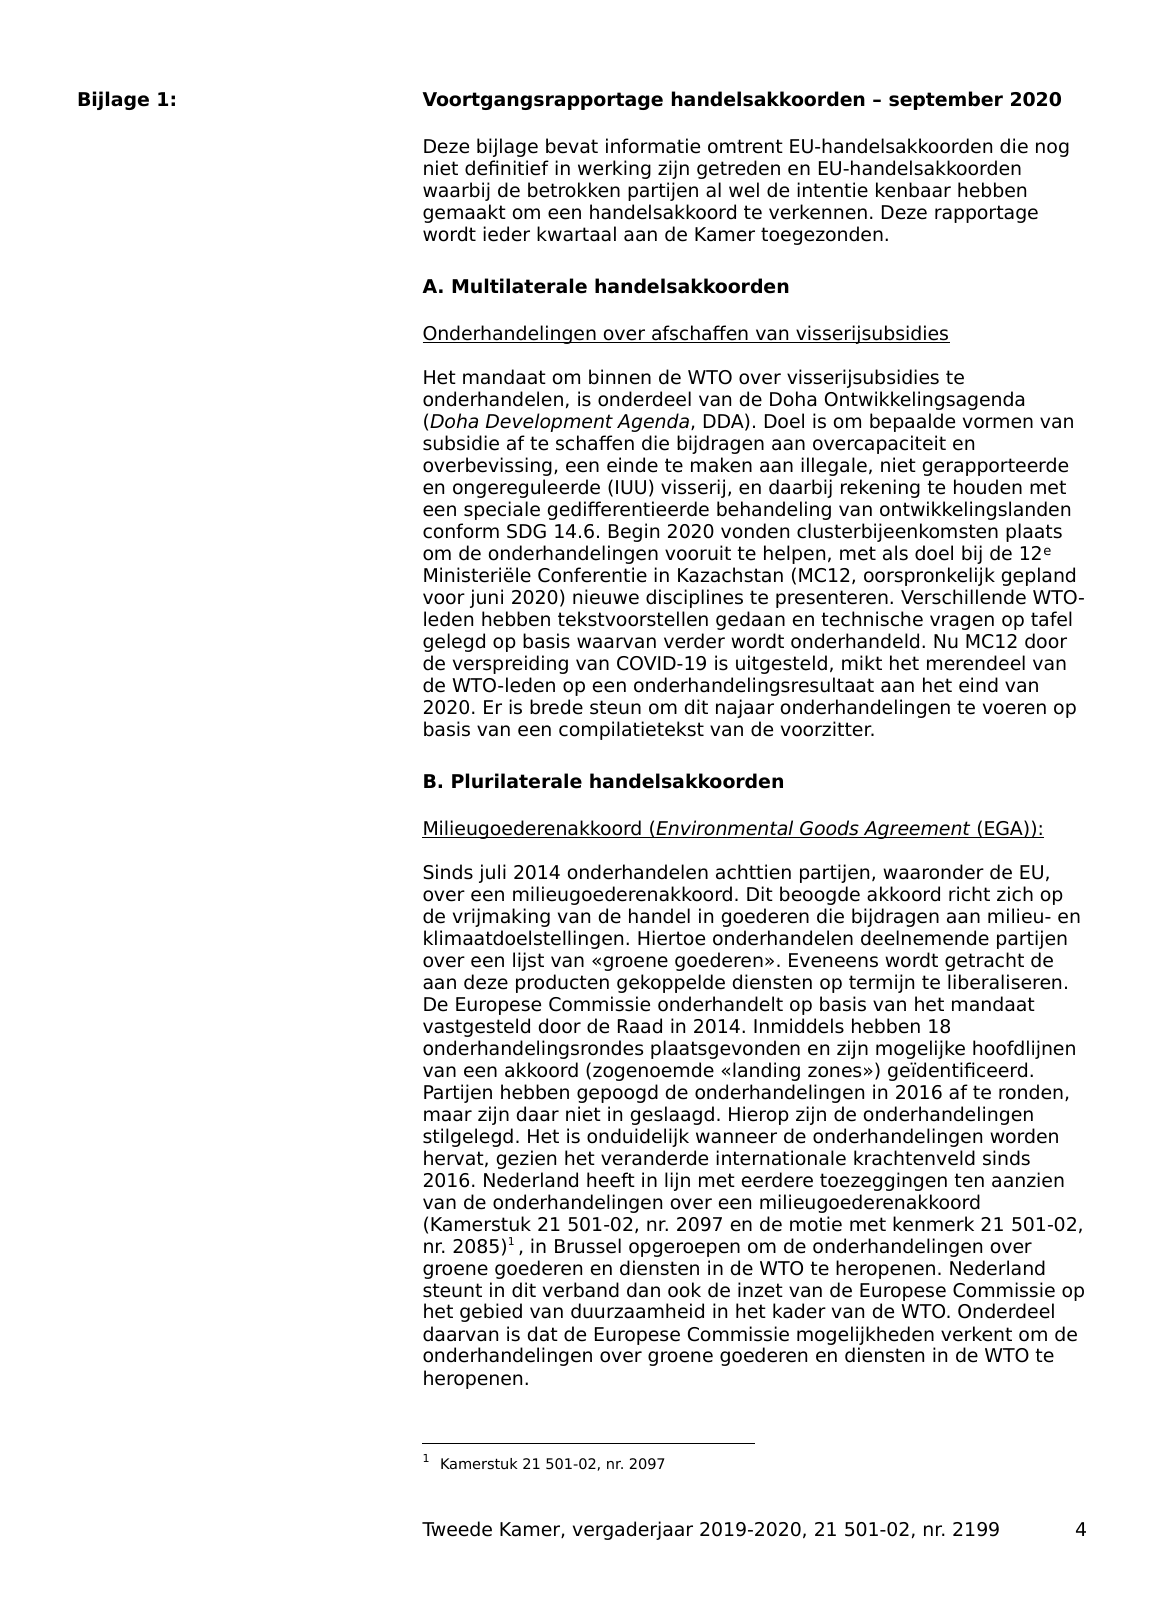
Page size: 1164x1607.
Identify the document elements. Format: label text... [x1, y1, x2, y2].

subtitle B. Plurilaterale handelsakkoorden [422, 771, 1087, 793]
subtitle Bijlage 1: Voortgangsrapportage handelsakkoorden – september 2020 [77, 89, 1087, 111]
text Kamerstuk 21 501-02, nr. 2097 [422, 1452, 1087, 1474]
text Deze bijlage bevat informatie omtrent EU-handelsakkoorden die nog niet definitief in werking zijn getreden en EU-handelsakkoorden waarbij de betrokken partijen al wel de intentie kenbaar hebben gemaakt om een handelsakkoord te verkennen. Deze rapportage wordt ieder kwartaal aan de Kamer toegezonden. [422, 136, 1087, 246]
subtitle A. Multilaterale handelsakkoorden [422, 276, 1087, 298]
subtitle Onderhandelingen over afschaffen van visserijsubsidies [422, 323, 1087, 345]
text Sinds juli 2014 onderhandelen achttien partijen, waaronder de EU, over een milieugoederenakkoord. Dit beoogde akkoord richt zich op de vrijmaking van de handel in goederen die bijdragen aan milieu- en klimaatdoelstellingen. Hiertoe onderhandelen deelnemende partijen over een lijst van «groene goederen». Eveneens wordt getracht de aan deze producten gekoppelde diensten op termijn te liberaliseren. De Europese Commissie onderhandelt op basis van het mandaat vastgesteld door de Raad in 2014. Inmiddels hebben 18 onderhandelingsrondes plaatsgevonden en zijn mogelijke hoofdlijnen van een akkoord (zogenoemde «landing zones») geïdentificeerd. Partijen hebben gepoogd de onderhandelingen in 2016 af te ronden, maar zijn daar niet in geslaagd. Hierop zijn de onderhandelingen stilgelegd. Het is onduidelijk wanneer de onderhandelingen worden hervat, gezien het veranderde internationale krachtenveld sinds 2016. Nederland heeft in lijn met eerdere toezeggingen ten aanzien van de onderhandelingen over een milieugoederenakkoord (Kamerstuk 21 501-02, nr. 2097 en de motie met kenmerk 21 501-02, nr. 2085), in Brussel opgeroepen om de onderhandelingen over groene goederen en diensten in de WTO te heropenen. Nederland steunt in dit verband dan ook de inzet van de Europese Commissie op het gebied van duurzaamheid in het kader van de WTO. Onderdeel daarvan is dat de Europese Commissie mogelijkheden verkent om de onderhandelingen over groene goederen en diensten in de WTO te heropenen. [422, 862, 1087, 1389]
text Het mandaat om binnen de WTO over visserijsubsidies te onderhandelen, is onderdeel van de Doha Ontwikkelingsagenda (Doha Development Agenda, DDA). Doel is om bepaalde vormen van subsidie af te schaffen die bijdragen aan overcapaciteit en overbevissing, een einde te maken aan illegale, niet gerapporteerde en ongereguleerde (IUU) visserij, en daarbij rekening te houden met een speciale gedifferentieerde behandeling van ontwikkelingslanden conform SDG 14.6. Begin 2020 vonden clusterbijeenkomsten plaats om de onderhandelingen vooruit te helpen, met als doel bij de 12e Ministeriële Conferentie in Kazachstan (MC12, oorspronkelijk gepland voor juni 2020) nieuwe disciplines te presenteren. Verschillende WTO-leden hebben tekstvoorstellen gedaan en technische vragen op tafel gelegd op basis waarvan verder wordt onderhandeld. Nu MC12 door de verspreiding van COVID-19 is uitgesteld, mikt het merendeel van de WTO-leden op een onderhandelingsresultaat aan het eind van 2020. Er is brede steun om dit najaar onderhandelingen te voeren op basis van een compilatietekst van de voorzitter. [422, 367, 1087, 741]
subtitle Milieugoederenakkoord (Environmental Goods Agreement (EGA)): [422, 818, 1087, 840]
